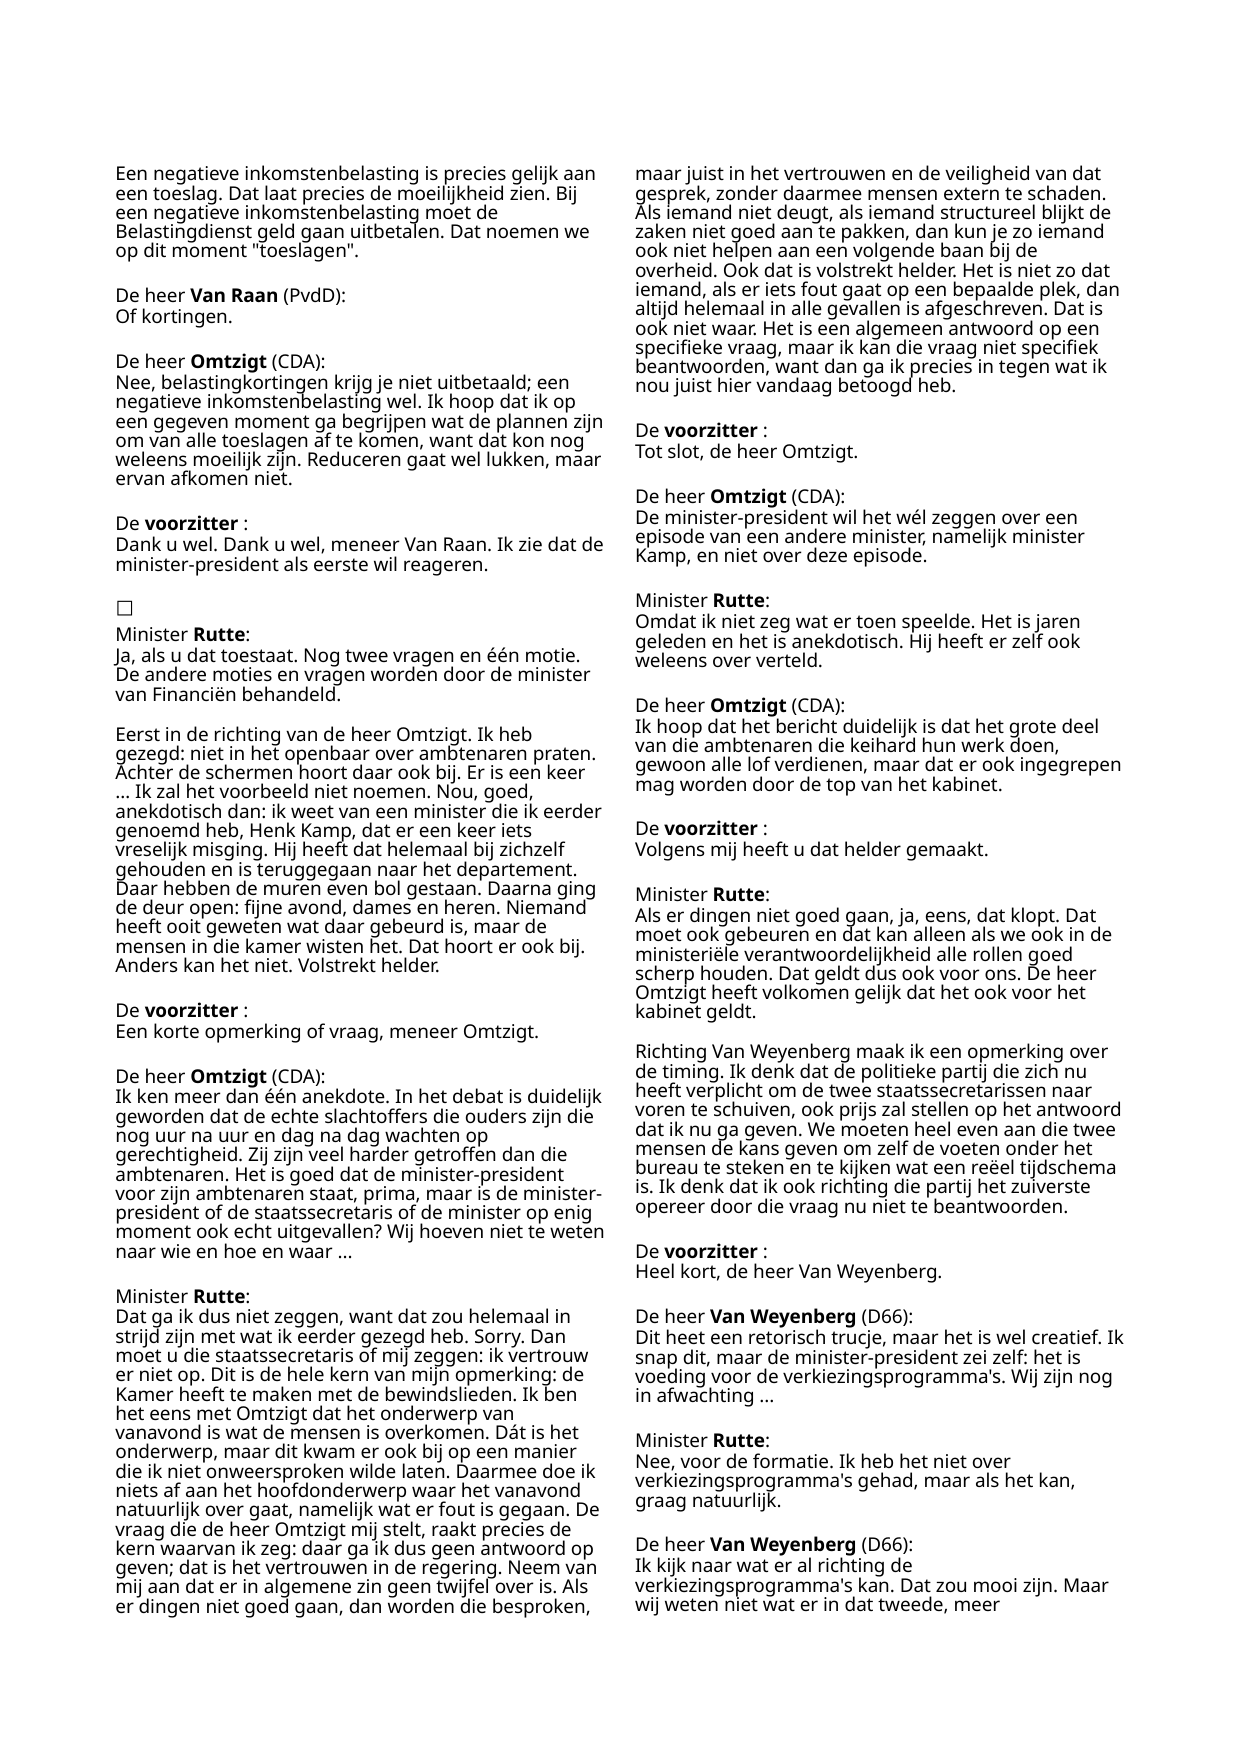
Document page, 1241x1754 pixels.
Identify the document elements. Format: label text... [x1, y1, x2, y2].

text Nee, voor de formatie. Ik heb het niet over verkiezingsprogramma's gehad, maar als het kan, graag natuurlijk. [635, 1453, 1125, 1511]
text Een korte opmerking of vraag, meneer Omtzigt. [115, 1023, 605, 1042]
text Ik hoop dat het bericht duidelijk is dat het grote deel van die ambtenaren die keihard hun werk doen, gewoon alle lof verdienen, maar dat er ook ingegrepen mag worden door de top van het kabinet. [635, 718, 1125, 795]
text Een negatieve inkomstenbelasting is precies gelijk aan een toeslag. Dat laat precies de moeilijkheid zien. Bij een negatieve inkomstenbelasting moet de Belastingdienst geld gaan uitbetalen. Dat noemen we op dit moment "toeslagen". [115, 165, 605, 262]
text De voorzitter : [635, 1238, 1125, 1263]
text maar juist in het vertrouwen en de veiligheid van dat gesprek, zonder daarmee mensen extern te schaden. Als iemand niet deugt, als iemand structureel blijkt de zaken niet goed aan te pakken, dan kun je zo iemand ook niet helpen aan een volgende baan bij de overheid. Ook dat is volstrekt helder. Het is niet zo dat iemand, als er iets fout gaat op een bepaalde plek, dan altijd helemaal in alle gevallen is afgeschreven. Dat is ook niet waar. Het is een algemeen antwoord op een specifieke vraag, maar ik kan die vraag niet specifiek beantwoorden, want dan ga ik precies in tegen wat ik nou juist hier vandaag betoogd heb. [635, 165, 1125, 397]
text Ik ken meer dan één anekdote. In het debat is duidelijk geworden dat de echte slachtoffers die ouders zijn die nog uur na uur en dag na dag wachten op gerechtigheid. Zij zijn veel harder getroffen dan die ambtenaren. Het is goed dat de minister-president voor zijn ambtenaren staat, prima, maar is de minister-president of de staatssecretaris of de minister op enig moment ook echt uitgevallen? Wij hoeven niet te weten naar wie en hoe en waar ... [115, 1088, 605, 1262]
text Dank u wel. Dank u wel, meneer Van Raan. Ik zie dat de minister-president als eerste wil reageren. [115, 536, 605, 575]
text Ik kijk naar wat er al richting de verkiezingsprogramma's kan. Dat zou mooi zijn. Maar wij weten niet wat er in dat tweede, meer [635, 1557, 1125, 1615]
text De voorzitter : [115, 997, 605, 1023]
text De heer Van Weyenberg (D66): [635, 1304, 1125, 1329]
text De heer Van Weyenberg (D66): [635, 1532, 1125, 1557]
text Minister Rutte: [635, 1427, 1125, 1453]
text Minister Rutte: [635, 588, 1125, 613]
text Of kortingen. [115, 308, 605, 327]
text Dat ga ik dus niet zeggen, want dat zou helemaal in strijd zijn met wat ik eerder gezegd heb. Sorry. Dan moet u die staatssecretaris of mij zeggen: ik vertrouw er niet op. Dit is de hele kern van mijn opmerking: de Kamer heeft te maken met de bewindslieden. Ik ben het eens met Omtzigt dat het onderwerp van vanavond is wat de mensen is overkomen. Dát is het onderwerp, maar dit kwam er ook bij op een manier die ik niet onweersproken wilde laten. Daarmee doe ik niets af aan het hoofdonderwerp waar het vanavond natuurlijk over gaat, namelijk wat er fout is gegaan. De vraag die de heer Omtzigt mij stelt, raakt precies de kern waarvan ik zeg: daar ga ik dus geen antwoord op geven; dat is het vertrouwen in de regering. Neem van mij aan dat er in algemene zin geen twijfel over is. Als er dingen niet goed gaan, dan worden die besproken, [115, 1308, 605, 1617]
text Omdat ik niet zeg wat er toen speelde. Het is jaren geleden en het is anekdotisch. Hij heeft er zelf ook weleens over verteld. [635, 613, 1125, 671]
text Als er dingen niet goed gaan, ja, eens, dat klopt. Dat moet ook gebeuren en dat kan alleen als we ook in de ministeriële verantwoordelijkheid alle rollen goed scherp houden. Dat geldt dus ook voor ons. De heer Omtzigt heeft volkomen gelijk dat het ook voor het kabinet geldt. [635, 907, 1125, 1023]
text De minister-president wil het wél zeggen over een episode van een andere minister, namelijk minister Kamp, en niet over deze episode. [635, 509, 1125, 567]
text Richting Van Weyenberg maak ik een opmerking over de timing. Ik denk dat de politieke partij die zich nu heeft verplicht om de twee staatssecretarissen naar voren te schuiven, ook prijs zal stellen op het antwoord dat ik nu ga geven. We moeten heel even aan die twee mensen de kans geven om zelf de voeten onder het bureau te steken en te kijken wat een reëel tijdschema is. Ik denk dat ik ook richting die partij het zuiverste opereer door die vraag nu niet te beantwoorden. [635, 1043, 1125, 1217]
text Minister Rutte: [115, 621, 605, 647]
text Dit heet een retorisch trucje, maar het is wel creatief. Ik snap dit, maar de minister-president zei zelf: het is voeding voor de verkiezingsprogramma's. Wij zijn nog in afwachting ... [635, 1329, 1125, 1406]
text Nee, belastingkortingen krijg je niet uitbetaald; een negatieve inkomstenbelasting wel. Ik hoop dat ik op een gegeven moment ga begrijpen wat de plannen zijn om van alle toeslagen af te komen, want dat kon nog weleens moeilijk zijn. Reduceren gaat wel lukken, maar ervan afkomen niet. [115, 374, 605, 490]
text De heer Omtzigt (CDA): [115, 348, 605, 374]
text Tot slot, de heer Omtzigt. [635, 443, 1125, 462]
text Ja, als u dat toestaat. Nog twee vragen en één motie. De andere moties en vragen worden door de minister van Financiën behandeld. [115, 647, 605, 705]
text De voorzitter : [115, 511, 605, 536]
text De voorzitter : [635, 816, 1125, 841]
text De heer Van Raan (PvdD): [115, 282, 605, 308]
text De heer Omtzigt (CDA): [635, 483, 1125, 509]
text ⬜ [115, 596, 605, 621]
text De heer Omtzigt (CDA): [635, 692, 1125, 718]
text Volgens mij heeft u dat helder gemaakt. [635, 841, 1125, 861]
text Heel kort, de heer Van Weyenberg. [635, 1263, 1125, 1283]
text Minister Rutte: [115, 1283, 605, 1308]
text Minister Rutte: [635, 881, 1125, 907]
text De voorzitter : [635, 417, 1125, 443]
text De heer Omtzigt (CDA): [115, 1063, 605, 1088]
text Eerst in de richting van de heer Omtzigt. Ik heb gezegd: niet in het openbaar over ambtenaren praten. Achter de schermen hoort daar ook bij. Er is een keer … Ik zal het voorbeeld niet noemen. Nou, goed, anekdotisch dan: ik weet van een minister die ik eerder genoemd heb, Henk Kamp, dat er een keer iets vreselijk misging. Hij heeft dat helemaal bij zichzelf gehouden en is teruggegaan naar het departement. Daar hebben de muren even bol gestaan. Daarna ging de deur open: fijne avond, dames en heren. Niemand heeft ooit geweten wat daar gebeurd is, maar de mensen in die kamer wisten het. Dat hoort er ook bij. Anders kan het niet. Volstrekt helder. [115, 726, 605, 976]
